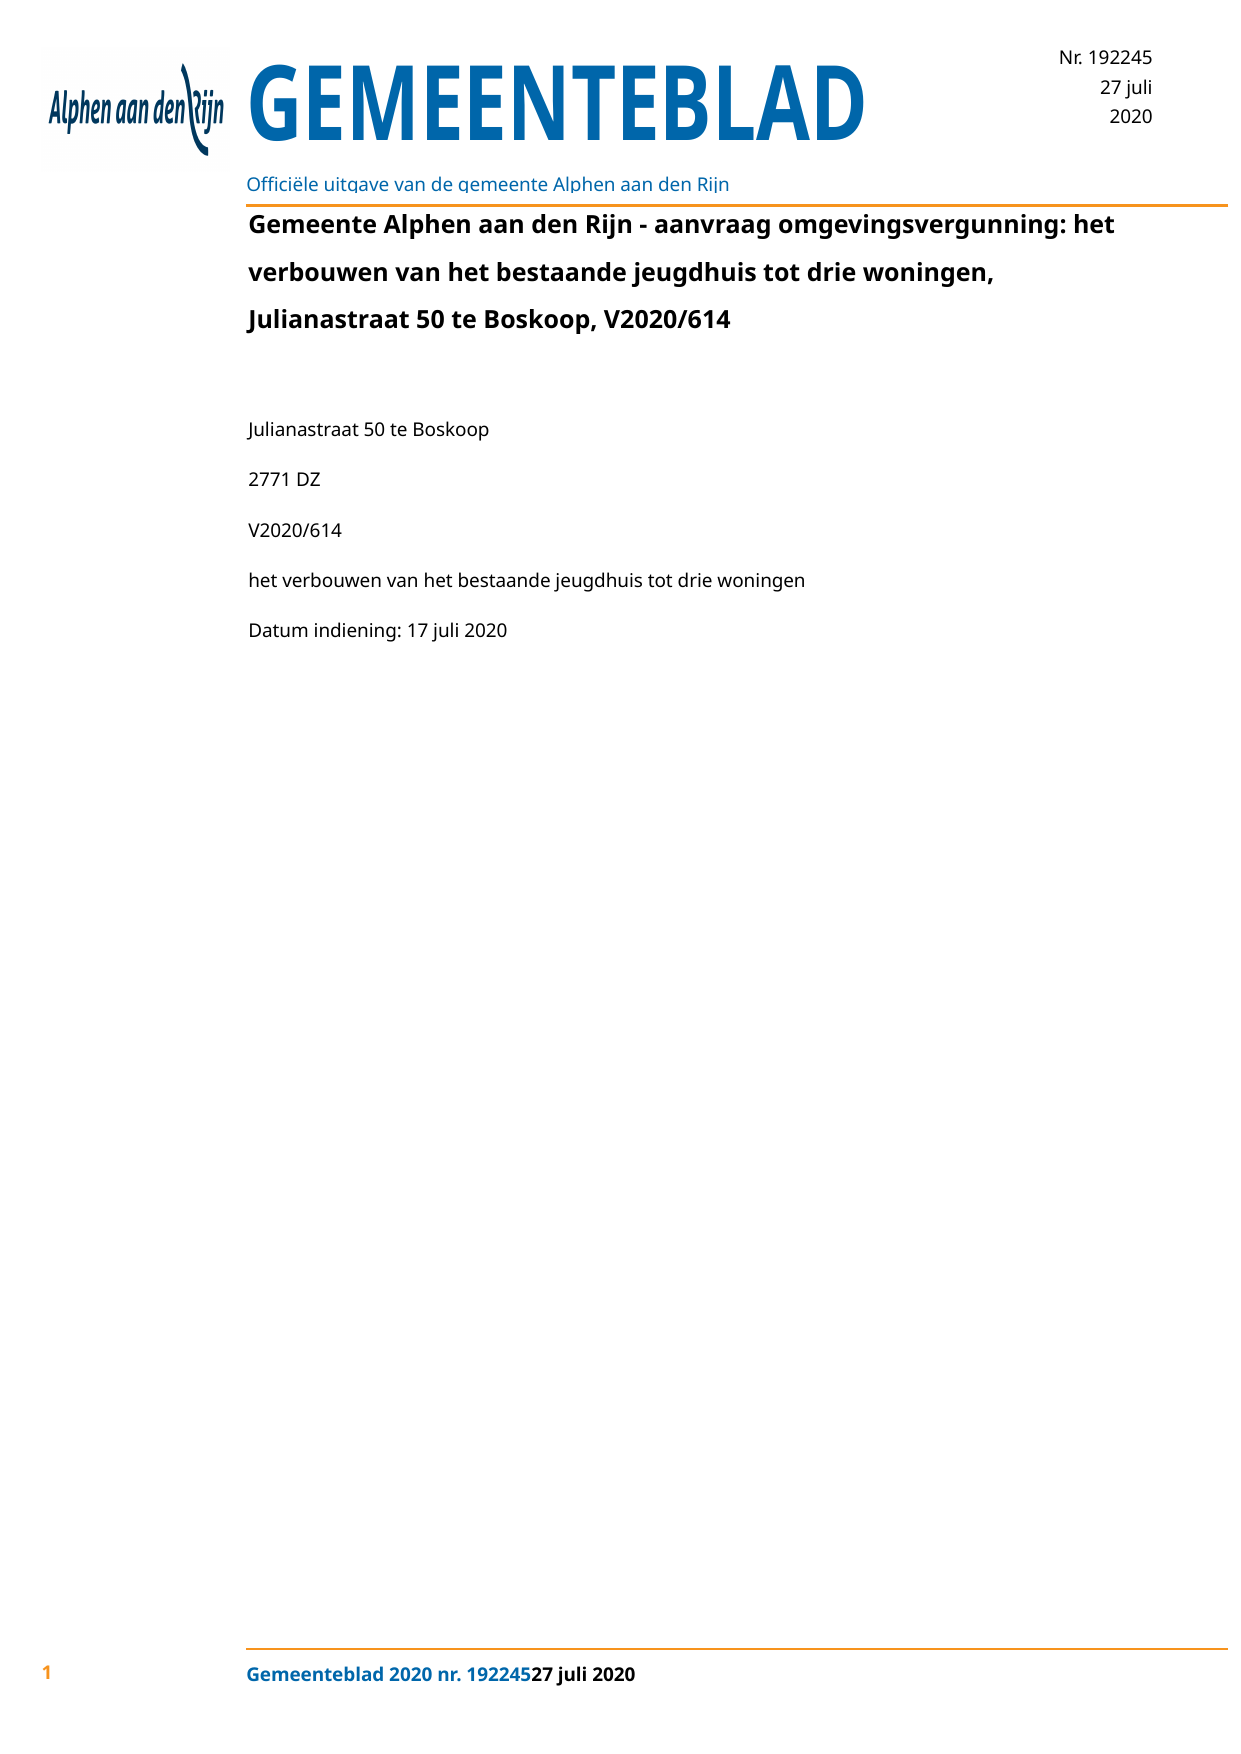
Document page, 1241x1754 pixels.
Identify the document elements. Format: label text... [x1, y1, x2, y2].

text het verbouwen van het bestaande jeugdhuis tot drie woningen [248, 567, 1152, 593]
text Julianastraat 50 te Boskoop [248, 416, 1152, 442]
text Datum indiening: 17 juli 2020 [248, 618, 1152, 643]
text 2771 DZ [248, 466, 1152, 492]
picture [41, 47, 231, 172]
text V2020/614 [248, 517, 1152, 542]
text Gemeente Alphen aan den Rijn - aanvraag omgevingsvergunning: het verbouwen van het bestaande jeugdhuis tot drie woningen, Julianastraat 50 te Boskoop, V2020/614 [248, 207, 1152, 336]
